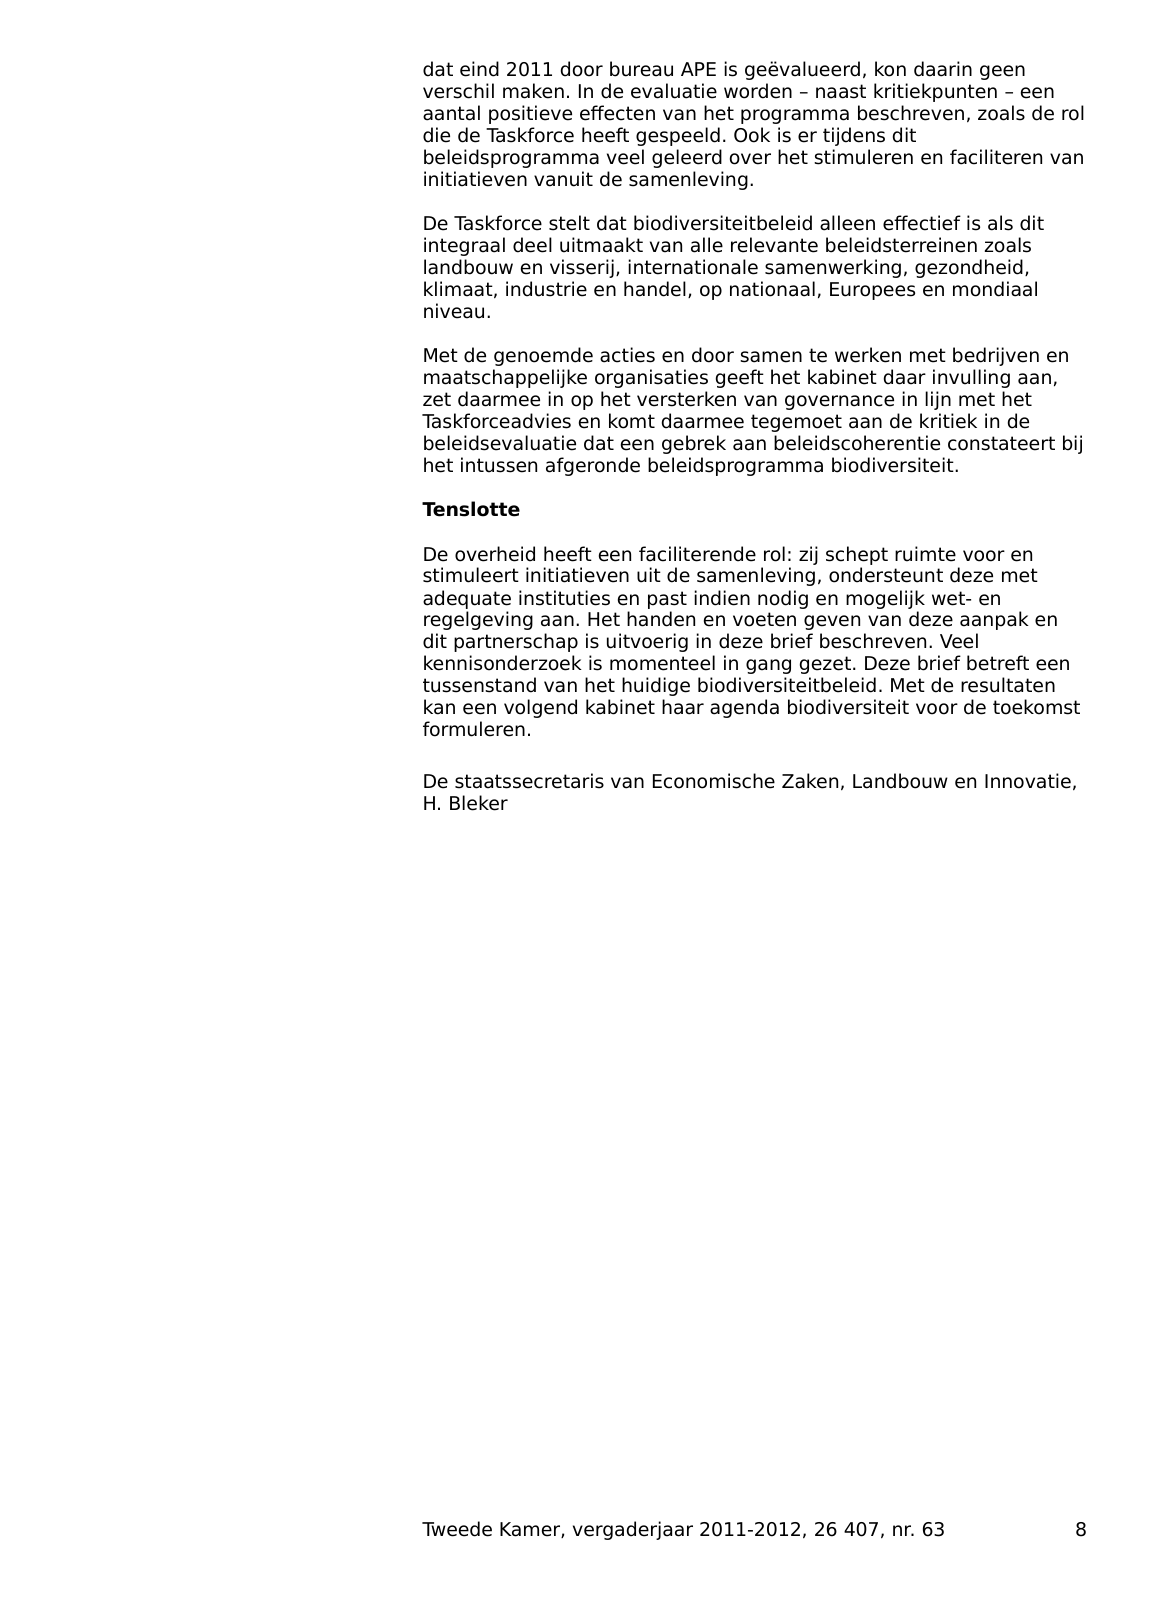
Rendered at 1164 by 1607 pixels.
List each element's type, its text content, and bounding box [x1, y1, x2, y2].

text De overheid heeft een faciliterende rol: zij schept ruimte voor en stimuleert initiatieven uit de samenleving, ondersteunt deze met adequate instituties en past indien nodig en mogelijk wet- en regelgeving aan. Het handen en voeten geven van deze aanpak en dit partnerschap is uitvoerig in deze brief beschreven. Veel kennisonderzoek is momenteel in gang gezet. Deze brief betreft een tussenstand van het huidige biodiversiteitbeleid. Met de resultaten kan een volgend kabinet haar agenda biodiversiteit voor de toekomst formuleren. [422, 543, 1087, 741]
text De staatssecretaris van Economische Zaken, Landbouw en Innovatie, H. Bleker [422, 771, 1087, 815]
text De Taskforce stelt dat biodiversiteitbeleid alleen effectief is als dit integraal deel uitmaakt van alle relevante beleidsterreinen zoals landbouw en visserij, internationale samenwerking, gezondheid, klimaat, industrie en handel, op nationaal, Europees en mondiaal niveau. [422, 213, 1087, 323]
subtitle Tenslotte [422, 499, 1087, 521]
text dat eind 2011 door bureau APE is geëvalueerd, kon daarin geen verschil maken. In de evaluatie worden – naast kritiekpunten – een aantal positieve effecten van het programma beschreven, zoals de rol die de Taskforce heeft gespeeld. Ook is er tijdens dit beleidsprogramma veel geleerd over het stimuleren en faciliteren van initiatieven vanuit de samenleving. [422, 59, 1087, 191]
text Met de genoemde acties en door samen te werken met bedrijven en maatschappelijke organisaties geeft het kabinet daar invulling aan, zet daarmee in op het versterken van governance in lijn met het Taskforceadvies en komt daarmee tegemoet aan de kritiek in de beleidsevaluatie dat een gebrek aan beleidscoherentie constateert bij het intussen afgeronde beleidsprogramma biodiversiteit. [422, 345, 1087, 477]
